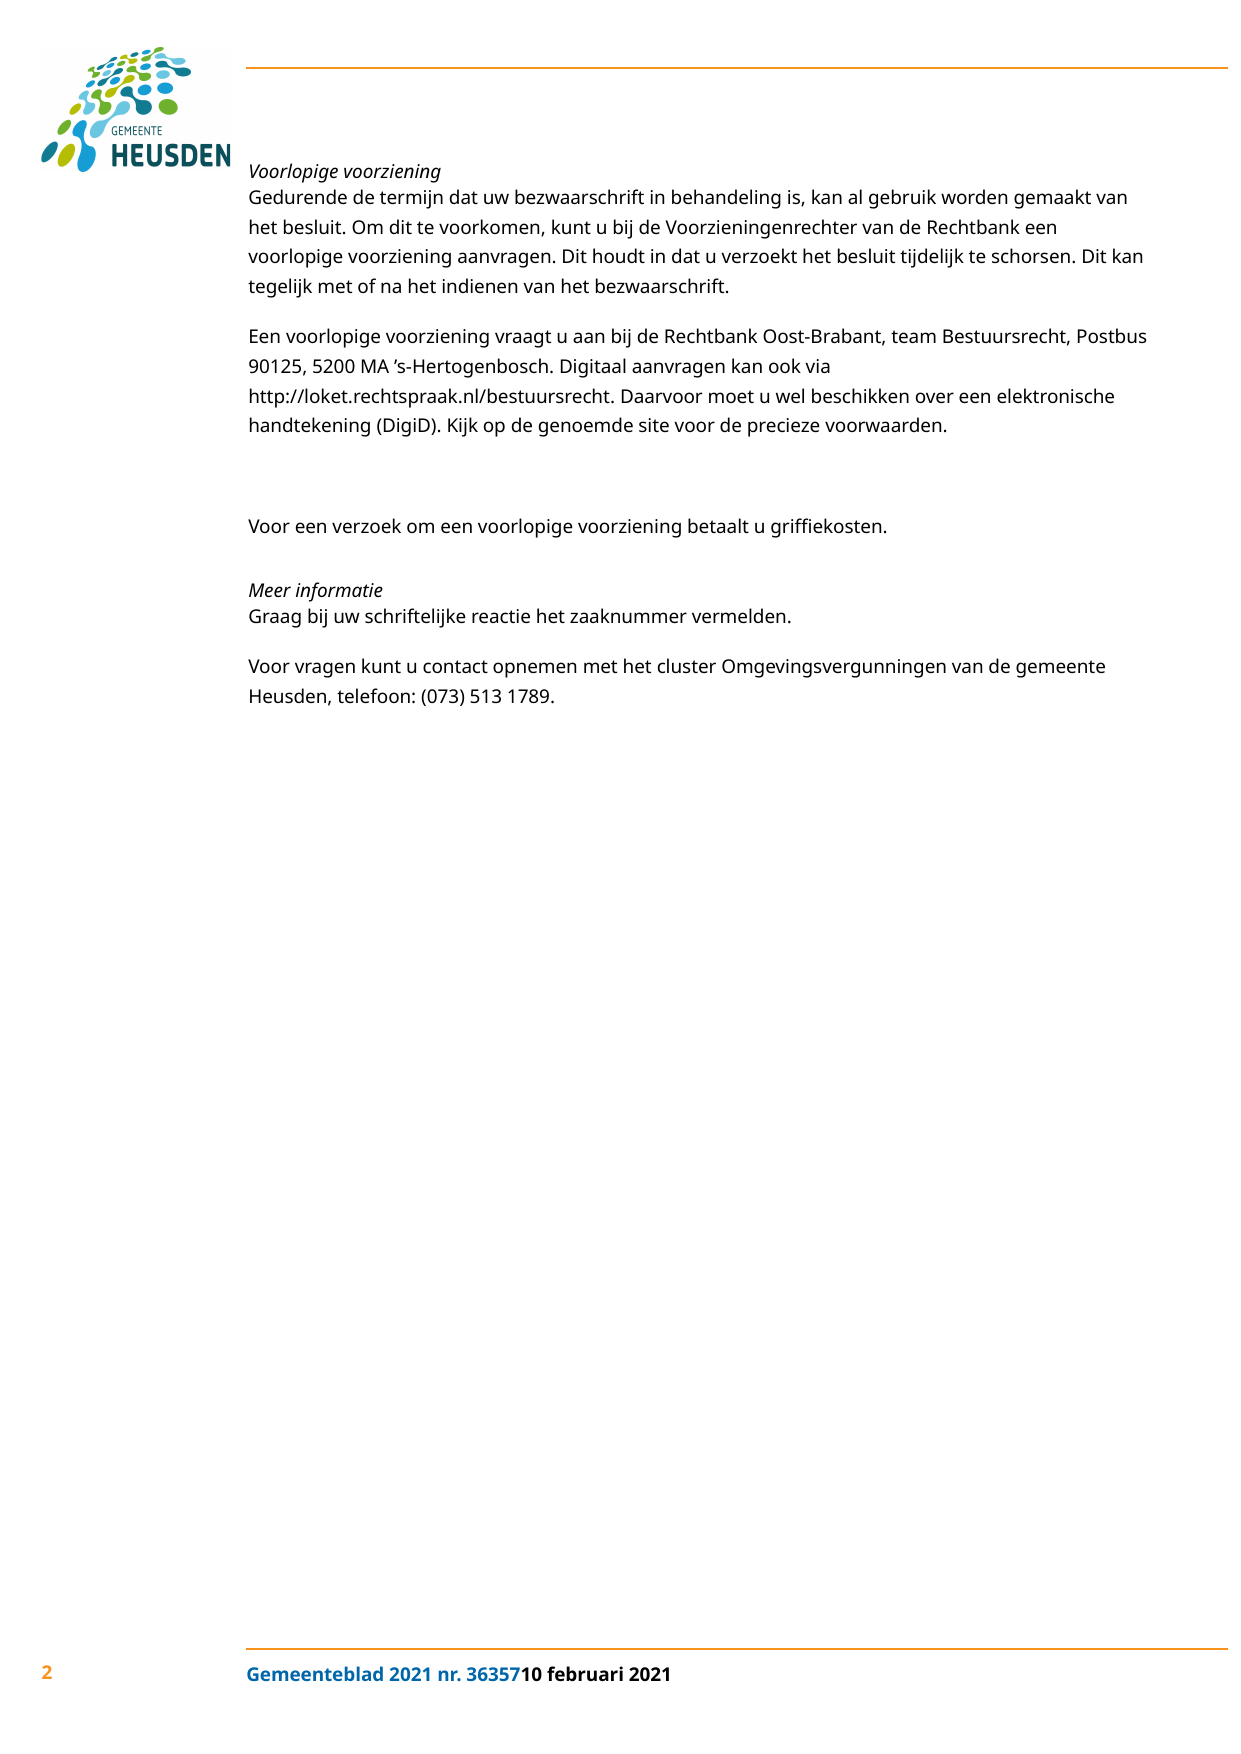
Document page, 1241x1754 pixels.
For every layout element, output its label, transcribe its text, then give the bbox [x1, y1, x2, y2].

picture [41, 47, 231, 172]
text Graag bij uw schriftelijke reactie het zaaknummer vermelden. [248, 603, 1152, 629]
text Voorlopige voorziening [248, 159, 1152, 184]
text Meer informatie [248, 577, 1152, 603]
text Voor een verzoek om een voorlopige voorziening betaalt u griffiekosten. [248, 513, 1152, 539]
text Voor vragen kunt u contact opnemen met het cluster Omgevingsvergunningen van de gemeente Heusden, telefoon: (073) 513 1789. [248, 653, 1152, 709]
text Een voorlopige voorziening vraagt u aan bij de Rechtbank Oost-Brabant, team Bestuursrecht, Postbus 90125, 5200 MA ’s-Hertogenbosch. Digitaal aanvragen kan ook via http://loket.rechtspraak.nl/bestuursrecht. Daarvoor moet u wel beschikken over een elektronische handtekening (DigiD). Kijk op de genoemde site voor de precieze voorwaarden. [248, 324, 1152, 438]
text Gedurende de termijn dat uw bezwaarschrift in behandeling is, kan al gebruik worden gemaakt van het besluit. Om dit te voorkomen, kunt u bij de Voorzieningenrechter van de Rechtbank een voorlopige voorziening aanvragen. Dit houdt in dat u verzoekt het besluit tijdelijk te schorsen. Dit kan tegelijk met of na het indienen van het bezwaarschrift. [248, 184, 1152, 299]
